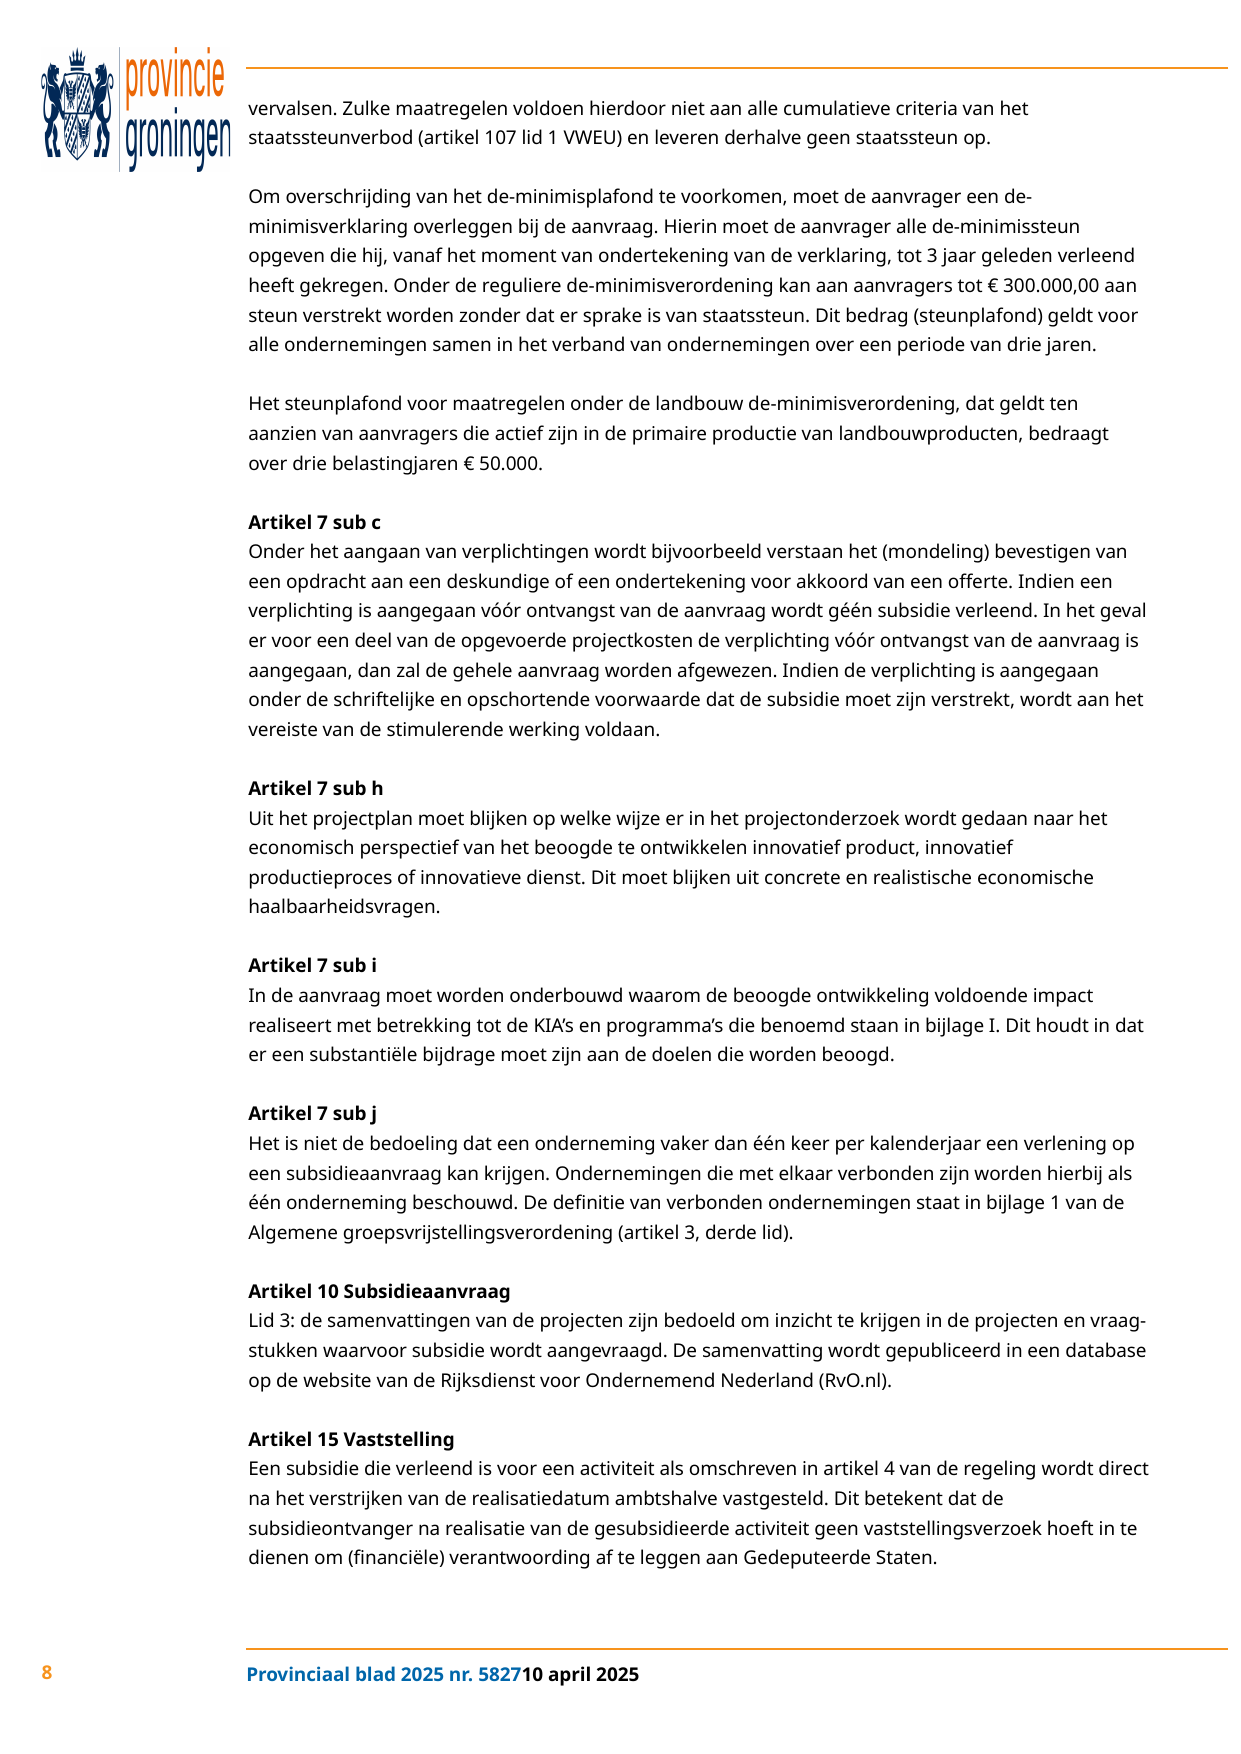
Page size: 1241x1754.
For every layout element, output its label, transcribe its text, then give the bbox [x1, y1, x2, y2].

text Het is niet de bedoeling dat een onderneming vaker dan één keer per kalenderjaar een verlening op een subsidieaanvraag kan krijgen. Ondernemingen die met elkaar verbonden zijn worden hierbij als één onderneming beschouwd. De definitie van verbonden ondernemingen staat in bijlage 1 van de Algemene groepsvrijstellingsverordening (artikel 3, derde lid). [248, 1130, 1152, 1245]
text Artikel 7 sub c [248, 509, 1152, 535]
text Artikel 7 sub h [248, 775, 1152, 801]
text vervalsen. Zulke maatregelen voldoen hierdoor niet aan alle cumulatieve criteria van het staatssteunverbod (artikel 107 lid 1 VWEU) en leveren derhalve geen staatssteun op. [248, 95, 1152, 150]
text Lid 3: de samenvattingen van de projecten zijn bedoeld om inzicht te krijgen in de projecten en vraag- stukken waarvoor subsidie wordt aangevraagd. De samenvatting wordt gepubliceerd in een database op de website van de Rijksdienst voor Ondernemend Nederland (RvO.nl). [248, 1308, 1152, 1393]
text Artikel 7 sub j [248, 1101, 1152, 1126]
text Uit het projectplan moet blijken op welke wijze er in het projectonderzoek wordt gedaan naar het economisch perspectief van het beoogde te ontwikkelen innovatief product, innovatief productieproces of innovatieve dienst. Dit moet blijken uit concrete en realistische economische haalbaarheidsvragen. [248, 805, 1152, 919]
text Om overschrijding van het de-minimisplafond te voorkomen, moet de aanvrager een de-minimisverklaring overleggen bij de aanvraag. Hierin moet de aanvrager alle de-minimissteun opgeven die hij, vanaf het moment van ondertekening van de verklaring, tot 3 jaar geleden verleend heeft gekregen. Onder de reguliere de-minimisverordening kan aan aanvragers tot € 300.000,00 aan steun verstrekt worden zonder dat er sprake is van staatssteun. Dit bedrag (steunplafond) geldt voor alle ondernemingen samen in het verband van ondernemingen over een periode van drie jaren. [248, 183, 1152, 357]
text Onder het aangaan van verplichtingen wordt bijvoorbeeld verstaan het (mondeling) bevestigen van een opdracht aan een deskundige of een ondertekening voor akkoord van een offerte. Indien een verplichting is aangegaan vóór ontvangst van de aanvraag wordt géén subsidie verleend. In het geval er voor een deel van de opgevoerde projectkosten de verplichting vóór ontvangst van de aanvraag is aangegaan, dan zal de gehele aanvraag worden afgewezen. Indien de verplichting is aangegaan onder de schriftelijke en opschortende voorwaarde dat de subsidie moet zijn verstrekt, wordt aan het vereiste van de stimulerende werking voldaan. [248, 538, 1152, 742]
text Een subsidie die verleend is voor een activiteit als omschreven in artikel 4 van de regeling wordt direct na het verstrijken van de realisatiedatum ambtshalve vastgesteld. Dit betekent dat de subsidieontvanger na realisatie van de gesubsidieerde activiteit geen vaststellingsverzoek hoeft in te dienen om (financiële) verantwoording af te leggen aan Gedeputeerde Staten. [248, 1456, 1152, 1570]
text Artikel 15 Vaststelling [248, 1426, 1152, 1452]
picture [41, 47, 231, 172]
text Het steunplafond voor maatregelen onder de landbouw de-minimisverordening, dat geldt ten aanzien van aanvragers die actief zijn in de primaire productie van landbouwproducten, bedraagt over drie belastingjaren € 50.000. [248, 391, 1152, 476]
text Artikel 7 sub i [248, 953, 1152, 978]
text In de aanvraag moet worden onderbouwd waarom de beoogde ontwikkeling voldoende impact realiseert met betrekking tot de KIA’s en programma’s die benoemd staan in bijlage I. Dit houdt in dat er een substantiële bijdrage moet zijn aan de doelen die worden beoogd. [248, 982, 1152, 1067]
text Artikel 10 Subsidieaanvraag [248, 1278, 1152, 1304]
